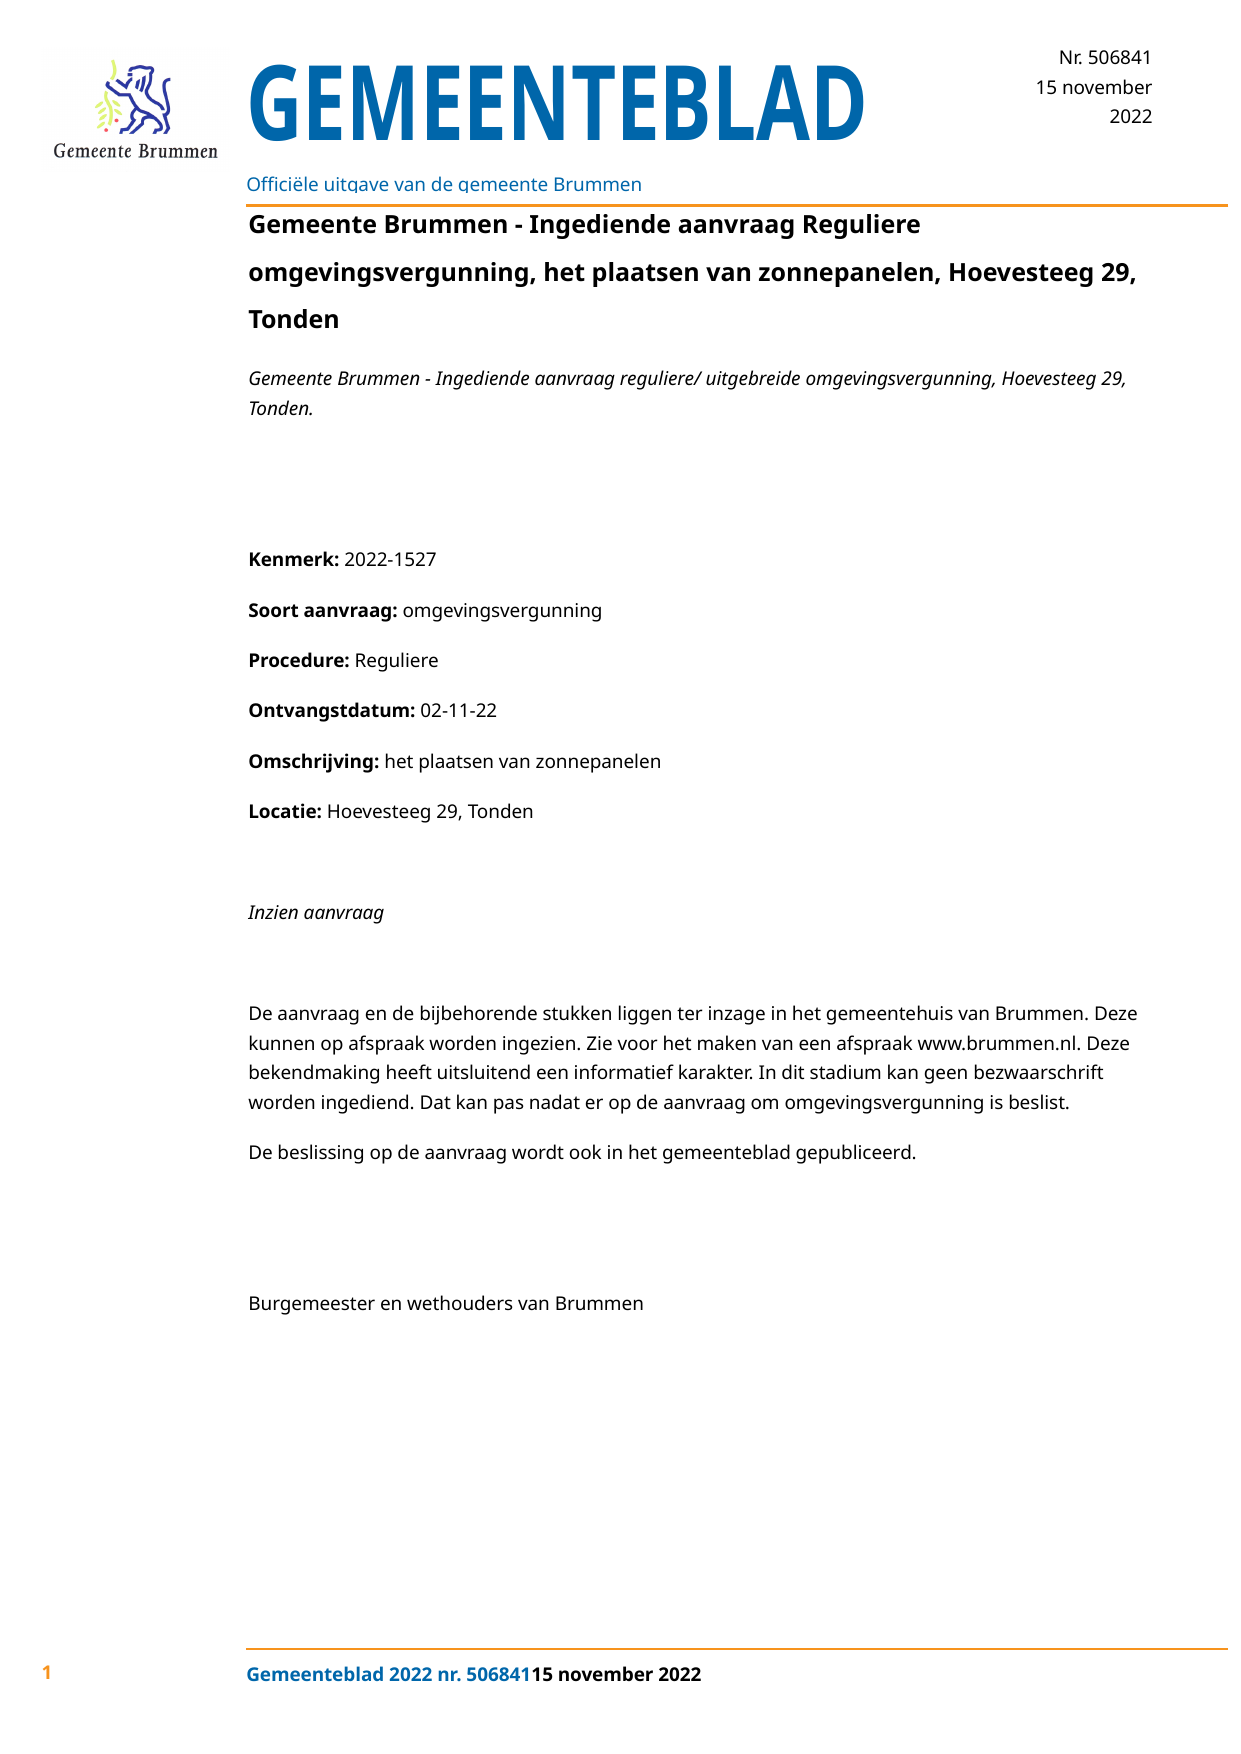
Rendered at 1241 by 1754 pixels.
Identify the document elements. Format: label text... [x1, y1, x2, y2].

text Procedure: Reguliere [248, 647, 1152, 673]
text De aanvraag en de bijbehorende stukken liggen ter inzage in het gemeentehuis van Brummen. Deze kunnen op afspraak worden ingezien. Zie voor het maken van een afspraak www.brummen.nl. Deze bekendmaking heeft uitsluitend een informatief karakter. In dit stadium kan geen bezwaarschrift worden ingediend. Dat kan pas nadat er op de aanvraag om omgevingsvergunning is beslist. [248, 1000, 1152, 1114]
text Kenmerk: 2022-1527 [248, 546, 1152, 572]
text Omschrijving: het plaatsen van zonnepanelen [248, 748, 1152, 774]
text Inzien aanvraag [248, 899, 1152, 925]
text De beslissing op de aanvraag wordt ook in het gemeenteblad gepubliceerd. [248, 1139, 1152, 1165]
text Ontvangstdatum: 02-11-22 [248, 698, 1152, 723]
picture [41, 47, 231, 172]
text Gemeente Brummen - Ingediende aanvraag reguliere/ uitgebreide omgevingsvergunning, Hoevesteeg 29, Tonden. [248, 366, 1152, 421]
text Locatie: Hoevesteeg 29, Tonden [248, 798, 1152, 824]
text Burgemeester en wethouders van Brummen [248, 1291, 1152, 1316]
text Gemeente Brummen - Ingediende aanvraag Reguliere omgevingsvergunning, het plaatsen van zonnepanelen, Hoevesteeg 29, Tonden [248, 207, 1152, 336]
text Soort aanvraag: omgevingsvergunning [248, 597, 1152, 622]
